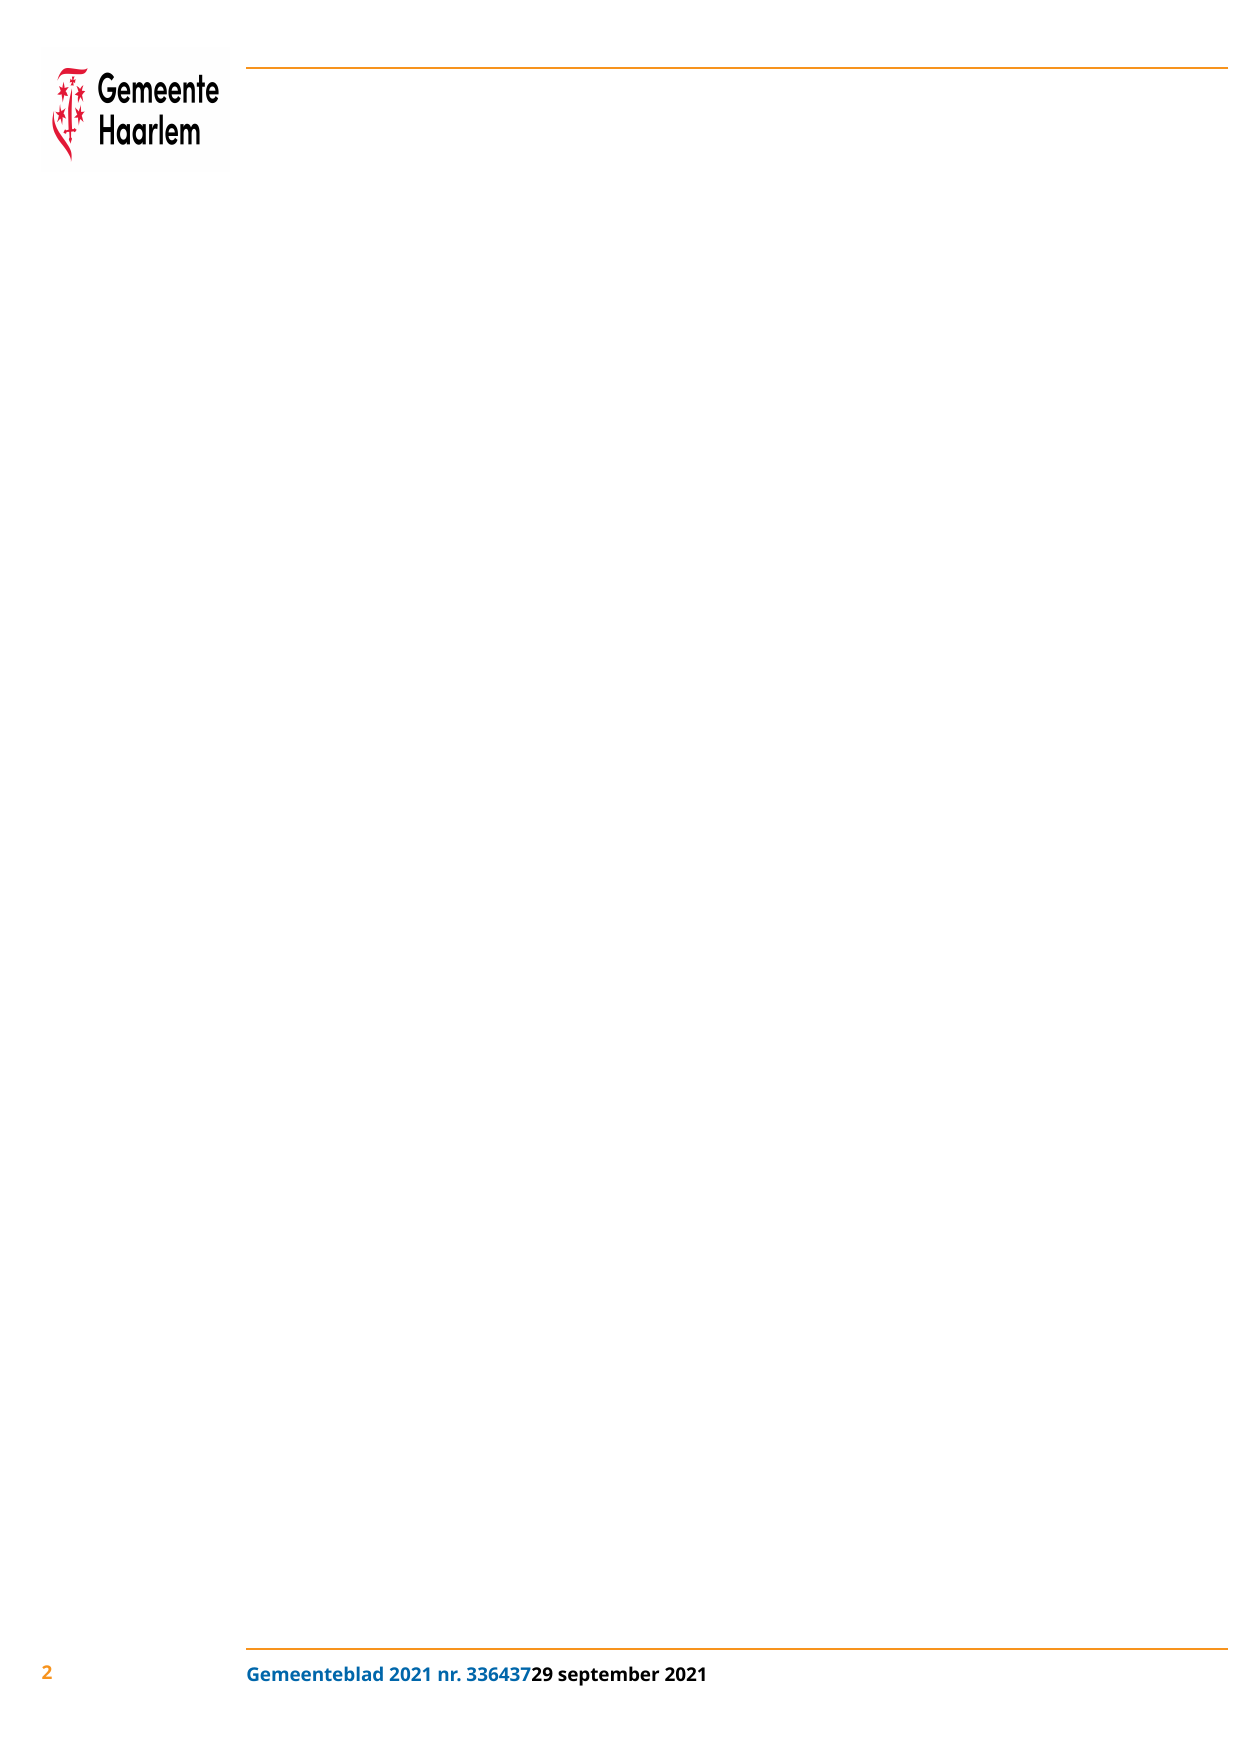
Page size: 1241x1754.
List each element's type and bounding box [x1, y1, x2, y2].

picture [41, 47, 231, 172]
